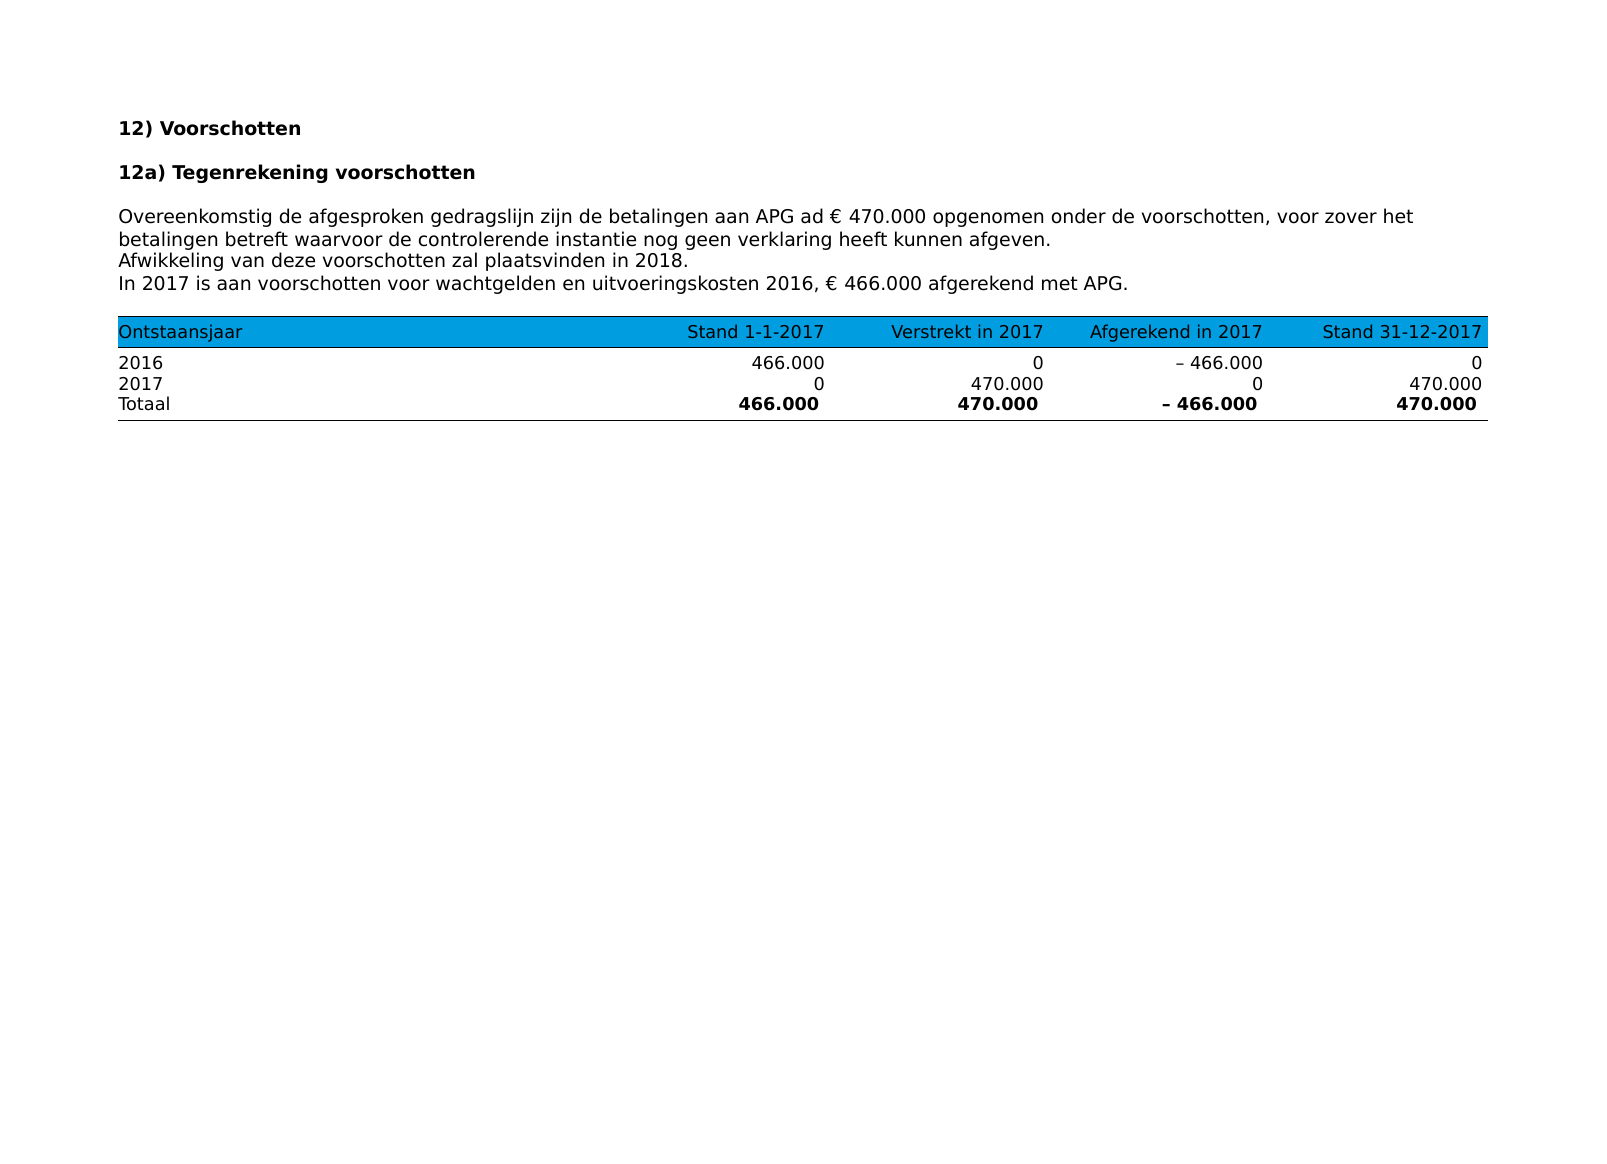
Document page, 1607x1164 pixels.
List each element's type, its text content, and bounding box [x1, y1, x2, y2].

table_cell 0 [1269, 348, 1488, 374]
table_cell 466.000 [611, 348, 830, 374]
table_cell 2017 [118, 374, 611, 394]
table_cell 470.000 [1269, 394, 1488, 419]
subtitle 12) Voorschotten [118, 118, 1488, 140]
table_cell 470.000 [830, 394, 1049, 419]
table_cell 0 [611, 374, 830, 394]
table_cell 470.000 [1269, 374, 1488, 394]
subtitle 12a) Tegenrekening voorschotten [118, 162, 1488, 184]
table_header Verstrekt in 2017 [830, 317, 1049, 347]
table_cell 0 [830, 348, 1049, 374]
table_header Ontstaansjaar [118, 317, 611, 347]
text In 2017 is aan voorschotten voor wachtgelden en uitvoeringskosten 2016, € 466.000 afgerekend met APG. [118, 272, 1488, 294]
table_cell 470.000 [830, 374, 1049, 394]
table_cell Totaal [118, 394, 611, 419]
table_header Stand 31-12-2017 [1269, 317, 1488, 347]
table_cell – 466.000 [1050, 348, 1269, 374]
table_header Stand 1-1-2017 [611, 317, 830, 347]
table_cell – 466.000 [1050, 394, 1269, 419]
text Afwikkeling van deze voorschotten zal plaatsvinden in 2018. [118, 250, 1488, 272]
table_cell 0 [1050, 374, 1269, 394]
table_header Afgerekend in 2017 [1050, 317, 1269, 347]
text Overeenkomstig de afgesproken gedragslijn zijn de betalingen aan APG ad € 470.000 opgenomen onder de voorschotten, voor zover het betalingen betreft waarvoor de controlerende instantie nog geen verklaring heeft kunnen afgeven. [118, 206, 1488, 250]
table_cell 2016 [118, 348, 611, 374]
table_cell 466.000 [611, 394, 830, 419]
